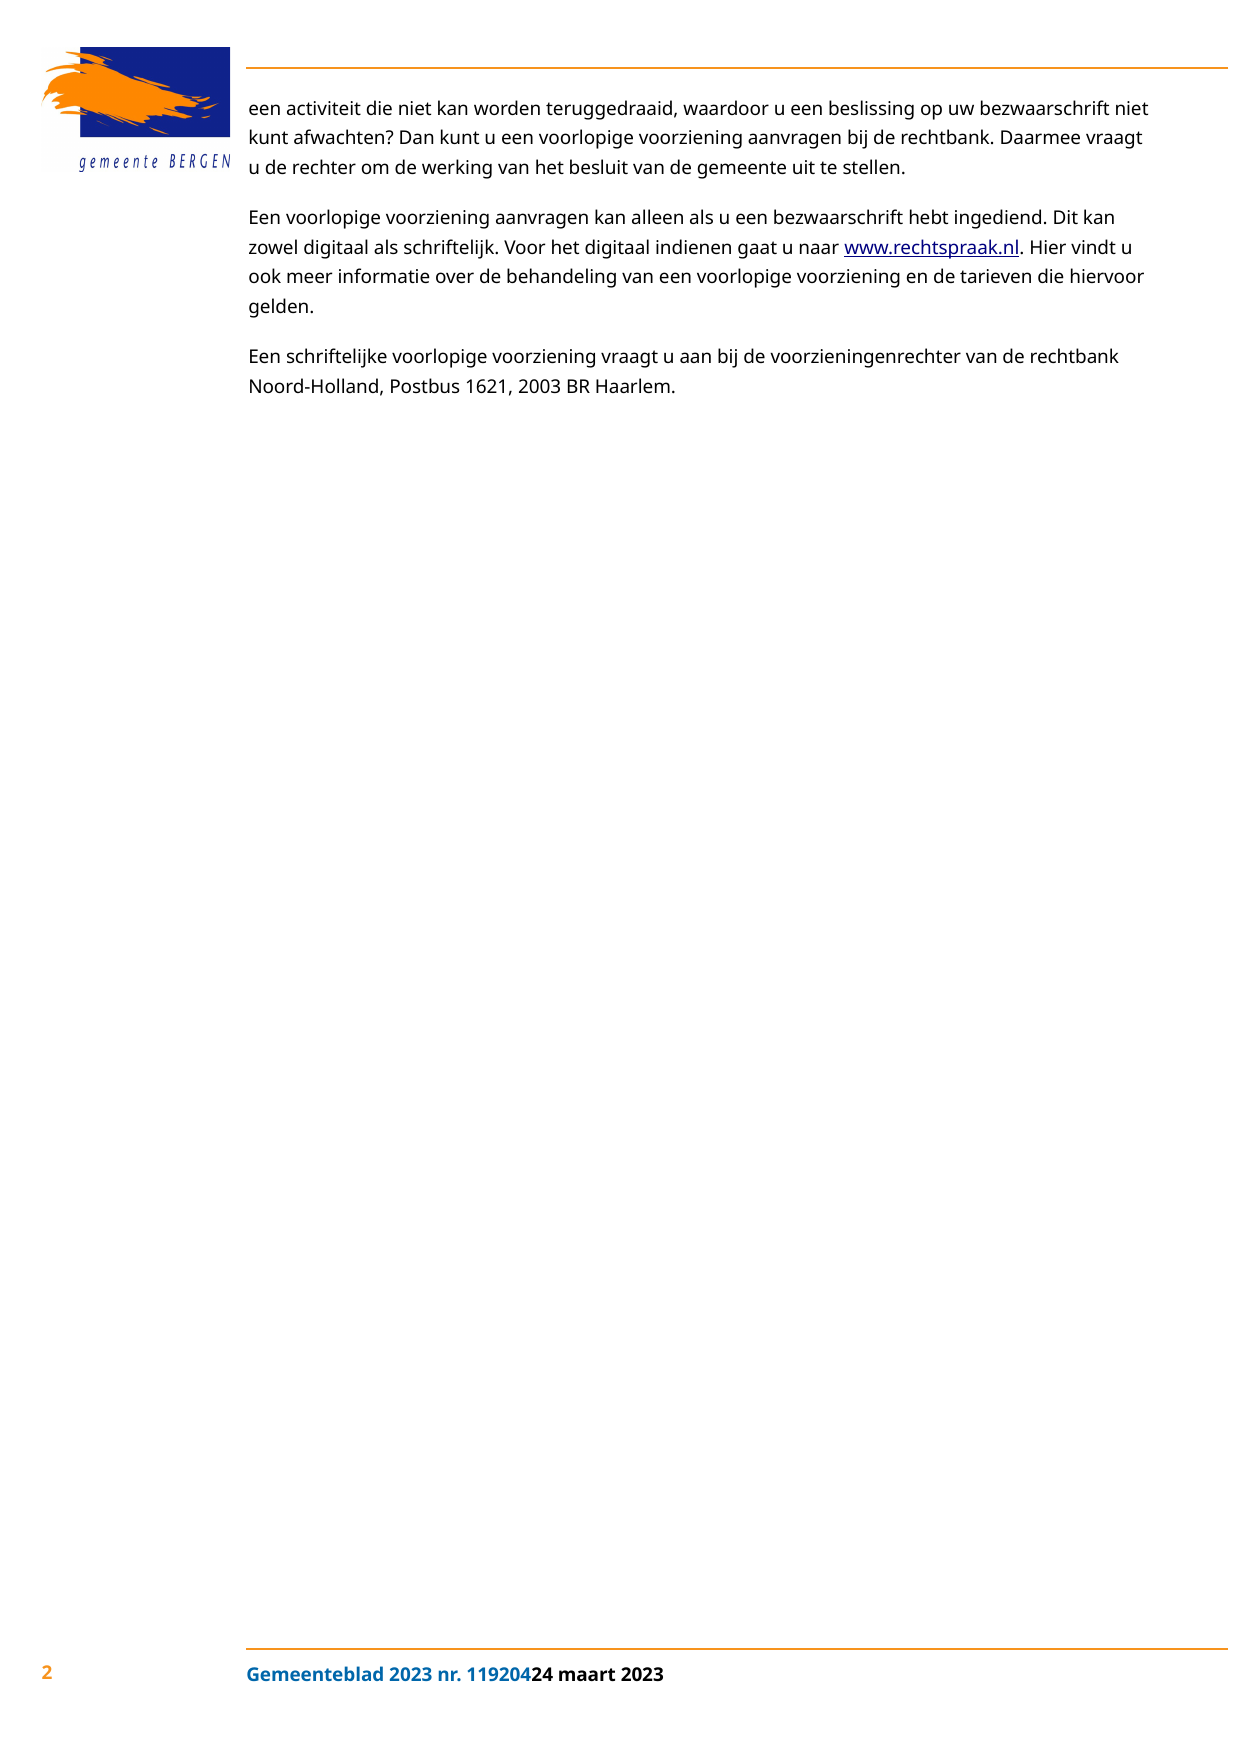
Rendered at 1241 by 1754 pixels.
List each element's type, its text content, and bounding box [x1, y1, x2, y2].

text een activiteit die niet kan worden teruggedraaid, waardoor u een beslissing op uw bezwaarschrift niet kunt afwachten? Dan kunt u een voorlopige voorziening aanvragen bij de rechtbank. Daarmee vraagt u de rechter om de werking van het besluit van de gemeente uit te stellen. [248, 95, 1152, 180]
picture [41, 47, 231, 172]
text Een voorlopige voorziening aanvragen kan alleen als u een bezwaarschrift hebt ingediend. Dit kan zowel digitaal als schriftelijk. Voor het digitaal indienen gaat u naar www.rechtspraak.nl. Hier vindt u ook meer informatie over de behandeling van een voorlopige voorziening en de tarieven die hiervoor gelden. [248, 204, 1152, 319]
text Een schriftelijke voorlopige voorziening vraagt u aan bij de voorzieningenrechter van de rechtbank Noord-Holland, Postbus 1621, 2003 BR Haarlem. [248, 343, 1152, 399]
